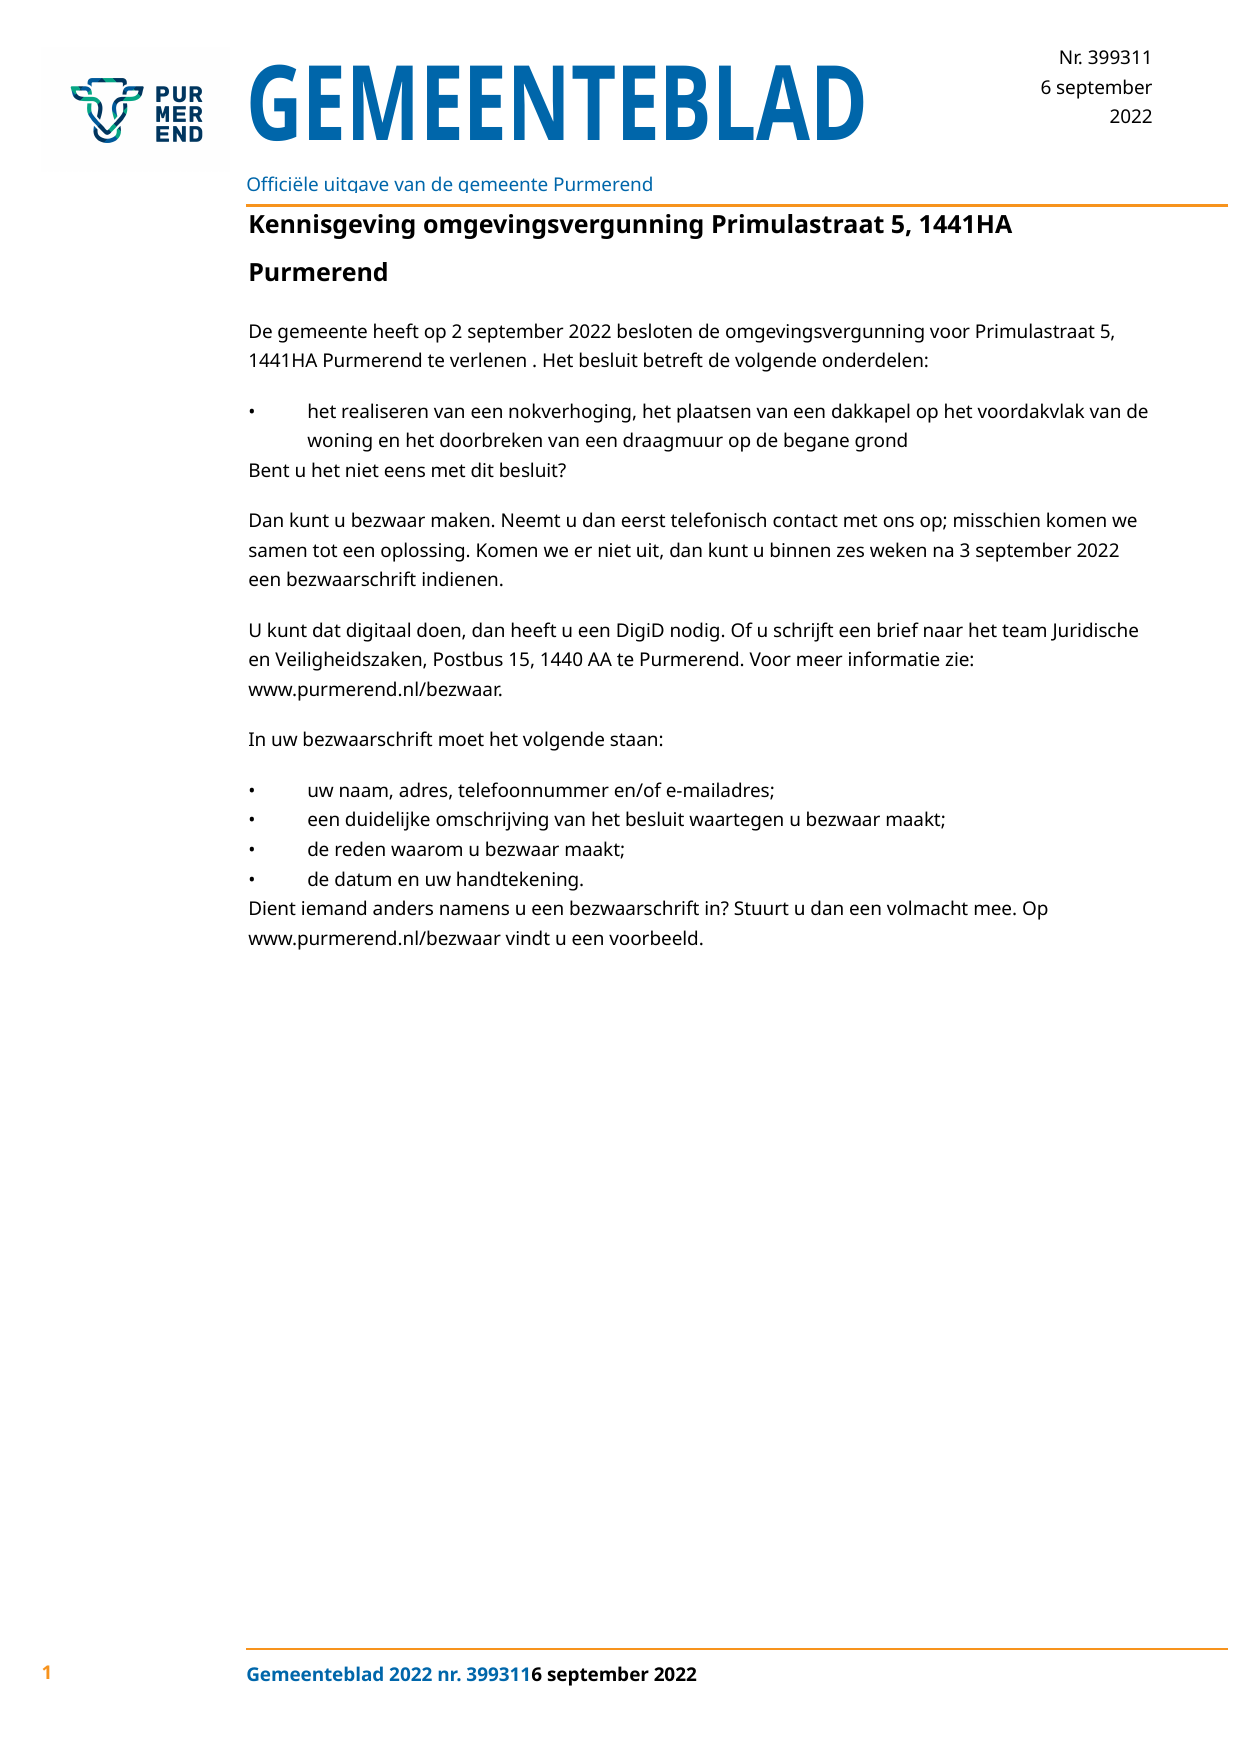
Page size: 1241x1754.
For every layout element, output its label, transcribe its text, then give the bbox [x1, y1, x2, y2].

text De gemeente heeft op 2 september 2022 besloten de omgevingsvergunning voor Primulastraat 5, 1441HA Purmerend te verlenen . Het besluit betreft de volgende onderdelen: [248, 318, 1152, 373]
text Dient iemand anders namens u een bezwaarschrift in? Stuurt u dan een volmacht mee. Op www.purmerend.nl/bezwaar vindt u een voorbeeld. [248, 895, 1152, 951]
text Kennisgeving omgevingsvergunning Primulastraat 5, 1441HA Purmerend [248, 207, 1152, 288]
text Bent u het niet eens met dit besluit? [248, 457, 1152, 483]
text Dan kunt u bezwaar maken. Neemt u dan eerst telefonisch contact met ons op; misschien komen we samen tot een oplossing. Komen we er niet uit, dan kunt u binnen zes weken na 3 september 2022 een bezwaarschrift indienen. [248, 507, 1152, 592]
picture [41, 47, 231, 172]
text U kunt dat digitaal doen, dan heeft u een DigiD nodig. Of u schrijft een brief naar het team Juridische en Veiligheidszaken, Postbus 15, 1440 AA te Purmerend. Voor meer informatie zie: www.purmerend.nl/bezwaar. [248, 617, 1152, 702]
list het realiseren van een nokverhoging, het plaatsen van een dakkapel op het voordakvlak van de woning en het doorbreken van een draagmuur op de begane grond [248, 398, 1152, 453]
list de reden waarom u bezwaar maakt; [248, 836, 1152, 862]
text In uw bezwaarschrift moet het volgende staan: [248, 727, 1152, 752]
list de datum en uw handtekening. [248, 866, 1152, 892]
list een duidelijke omschrijving van het besluit waartegen u bezwaar maakt; [248, 807, 1152, 832]
list uw naam, adres, telefoonnummer en/of e-mailadres; [248, 777, 1152, 803]
